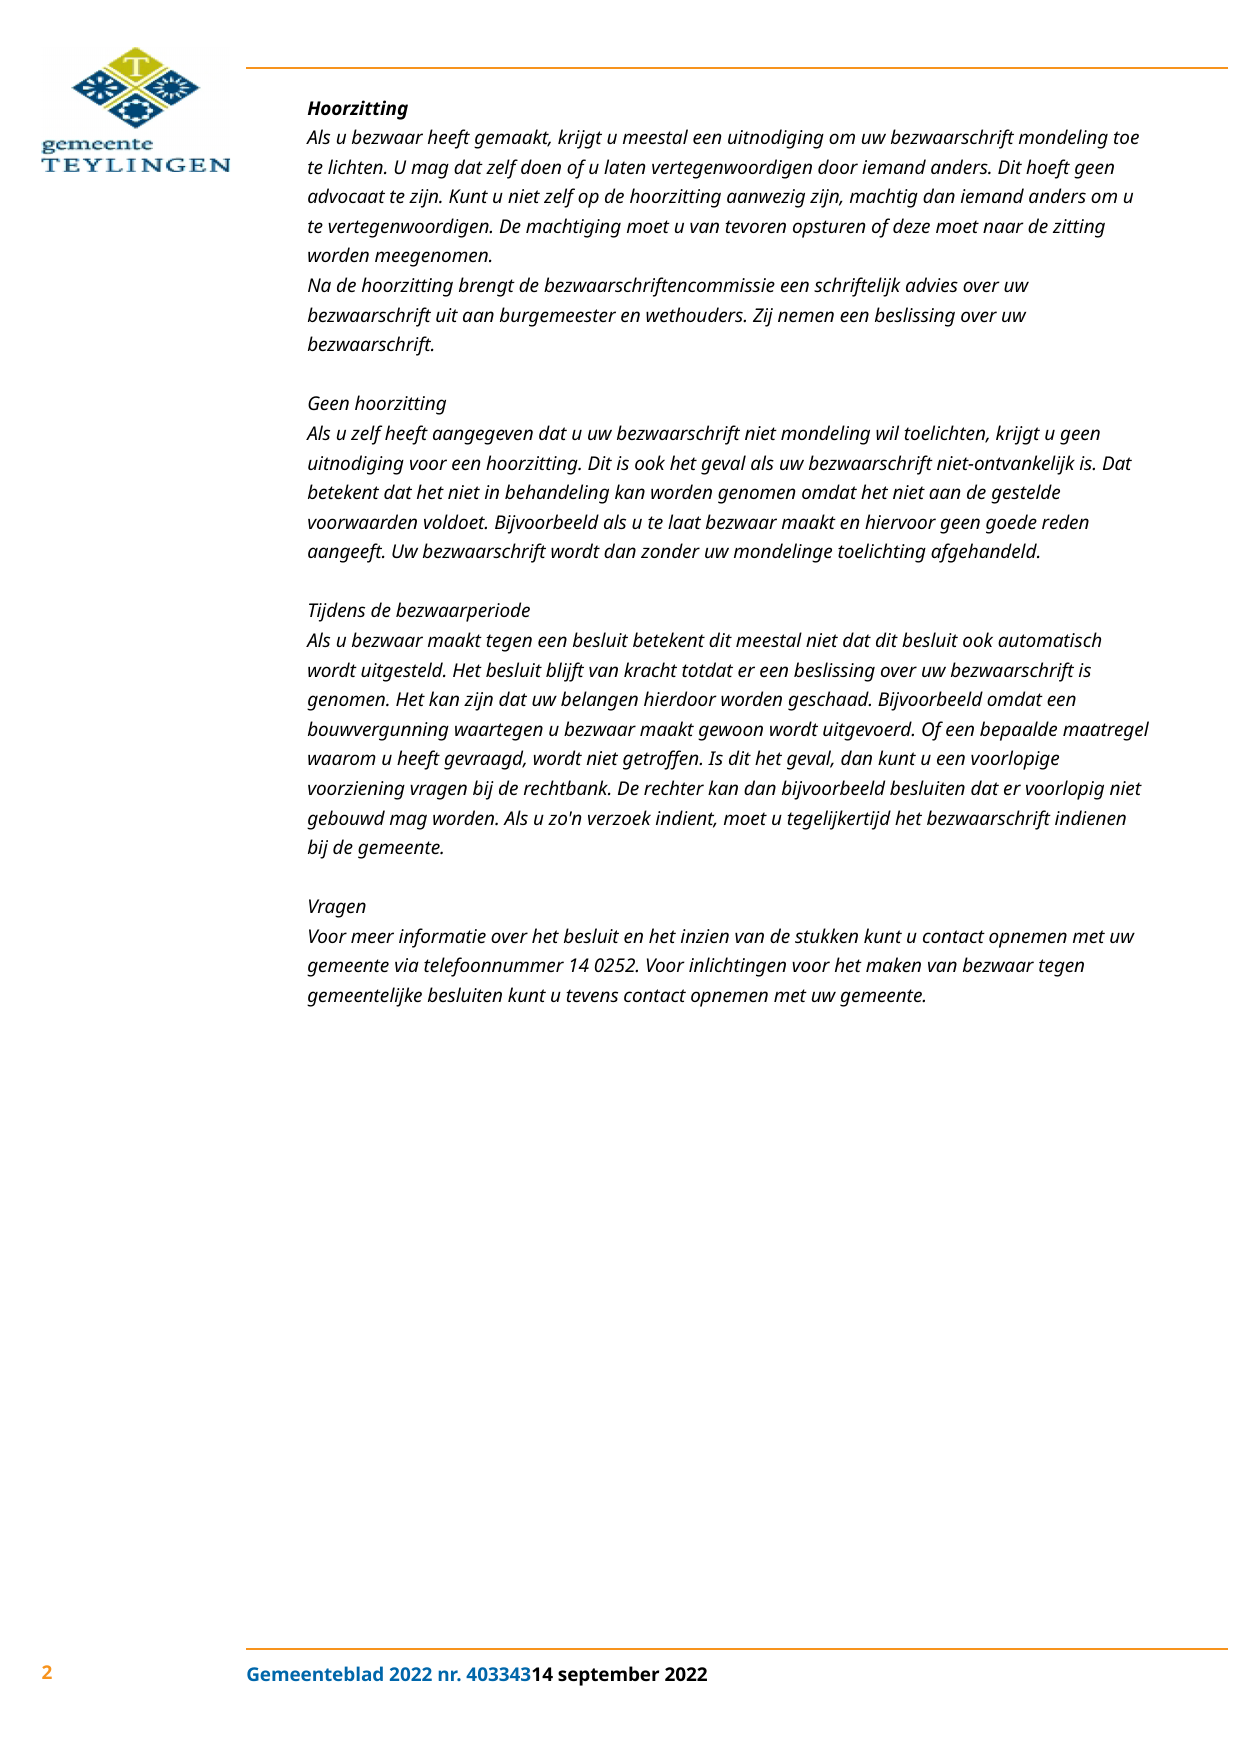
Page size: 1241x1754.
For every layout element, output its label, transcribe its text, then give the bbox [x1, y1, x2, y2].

list Tijdens de bezwaarperiode [248, 598, 1152, 623]
list Geen hoorzitting [248, 391, 1152, 416]
list Vragen [248, 893, 1152, 919]
picture [41, 47, 231, 172]
list Na de hoorzitting brengt de bezwaarschriftencommissie een schriftelijk advies over uw bezwaarschrift uit aan burgemeester en wethouders. Zij nemen een beslissing over uw bezwaarschrift. [248, 272, 1152, 357]
list Voor meer informatie over het besluit en het inzien van de stukken kunt u contact opnemen met uw gemeente via telefoonnummer 14 0252. Voor inlichtingen voor het maken van bezwaar tegen gemeentelijke besluiten kunt u tevens contact opnemen met uw gemeente. [248, 923, 1152, 1008]
list Hoorzitting [248, 95, 1152, 121]
list Als u bezwaar heeft gemaakt, krijgt u meestal een uitnodiging om uw bezwaarschrift mondeling toe te lichten. U mag dat zelf doen of u laten vertegenwoordigen door iemand anders. Dit hoeft geen advocaat te zijn. Kunt u niet zelf op de hoorzitting aanwezig zijn, machtig dan iemand anders om u te vertegenwoordigen. De machtiging moet u van tevoren opsturen of deze moet naar de zitting worden meegenomen. [248, 124, 1152, 268]
list Als u bezwaar maakt tegen een besluit betekent dit meestal niet dat dit besluit ook automatisch wordt uitgesteld. Het besluit blijft van kracht totdat er een beslissing over uw bezwaarschrift is genomen. Het kan zijn dat uw belangen hierdoor worden geschaad. Bijvoorbeeld omdat een bouwvergunning waartegen u bezwaar maakt gewoon wordt uitgevoerd. Of een bepaalde maatregel waarom u heeft gevraagd, wordt niet getroffen. Is dit het geval, dan kunt u een voorlopige voorziening vragen bij de rechtbank. De rechter kan dan bijvoorbeeld besluiten dat er voorlopig niet gebouwd mag worden. Als u zo'n verzoek indient, moet u tegelijkertijd het bezwaarschrift indienen bij de gemeente. [248, 627, 1152, 860]
list Als u zelf heeft aangegeven dat u uw bezwaarschrift niet mondeling wil toelichten, krijgt u geen uitnodiging voor een hoorzitting. Dit is ook het geval als uw bezwaarschrift niet-ontvankelijk is. Dat betekent dat het niet in behandeling kan worden genomen omdat het niet aan de gestelde voorwaarden voldoet. Bijvoorbeeld als u te laat bezwaar maakt en hiervoor geen goede reden aangeeft. Uw bezwaarschrift wordt dan zonder uw mondelinge toelichting afgehandeld. [248, 420, 1152, 564]
